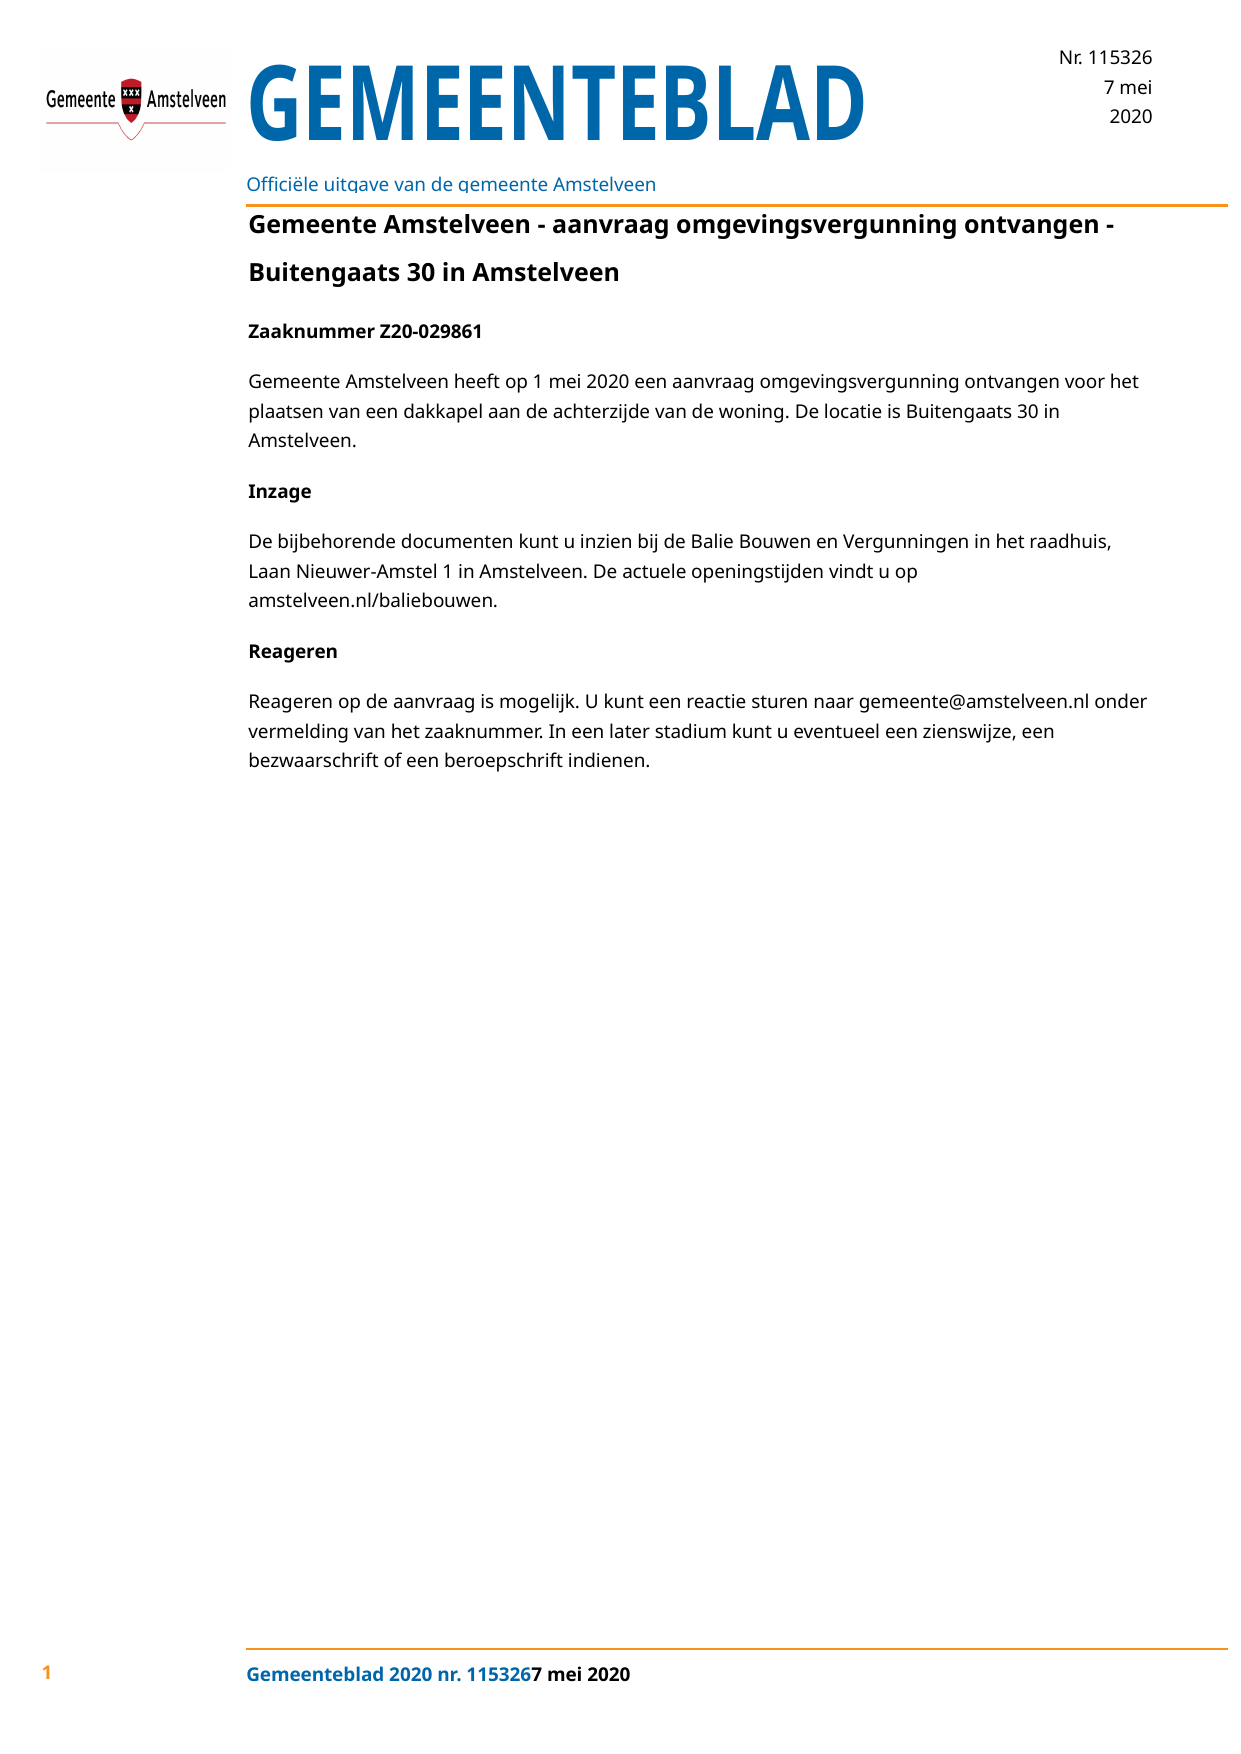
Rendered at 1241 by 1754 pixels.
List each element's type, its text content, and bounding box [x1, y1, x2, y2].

text De bijbehorende documenten kunt u inzien bij de Balie Bouwen en Vergunningen in het raadhuis, Laan Nieuwer-Amstel 1 in Amstelveen. De actuele openingstijden vindt u op amstelveen.nl/baliebouwen. [248, 528, 1152, 613]
text Reageren op de aanvraag is mogelijk. U kunt een reactie sturen naar gemeente@amstelveen.nl onder vermelding van het zaaknummer. In een later stadium kunt u eventueel een zienswijze, een bezwaarschrift of een beroepschrift indienen. [248, 688, 1152, 773]
text Gemeente Amstelveen heeft op 1 mei 2020 een aanvraag omgevingsvergunning ontvangen voor het plaatsen van een dakkapel aan de achterzijde van de woning. De locatie is Buitengaats 30 in Amstelveen. [248, 368, 1152, 453]
text Gemeente Amstelveen - aanvraag omgevingsvergunning ontvangen - Buitengaats 30 in Amstelveen [248, 207, 1152, 288]
text Inzage [248, 478, 1152, 504]
picture [41, 47, 231, 172]
text Zaaknummer Z20-029861 [248, 318, 1152, 344]
text Reageren [248, 638, 1152, 664]
